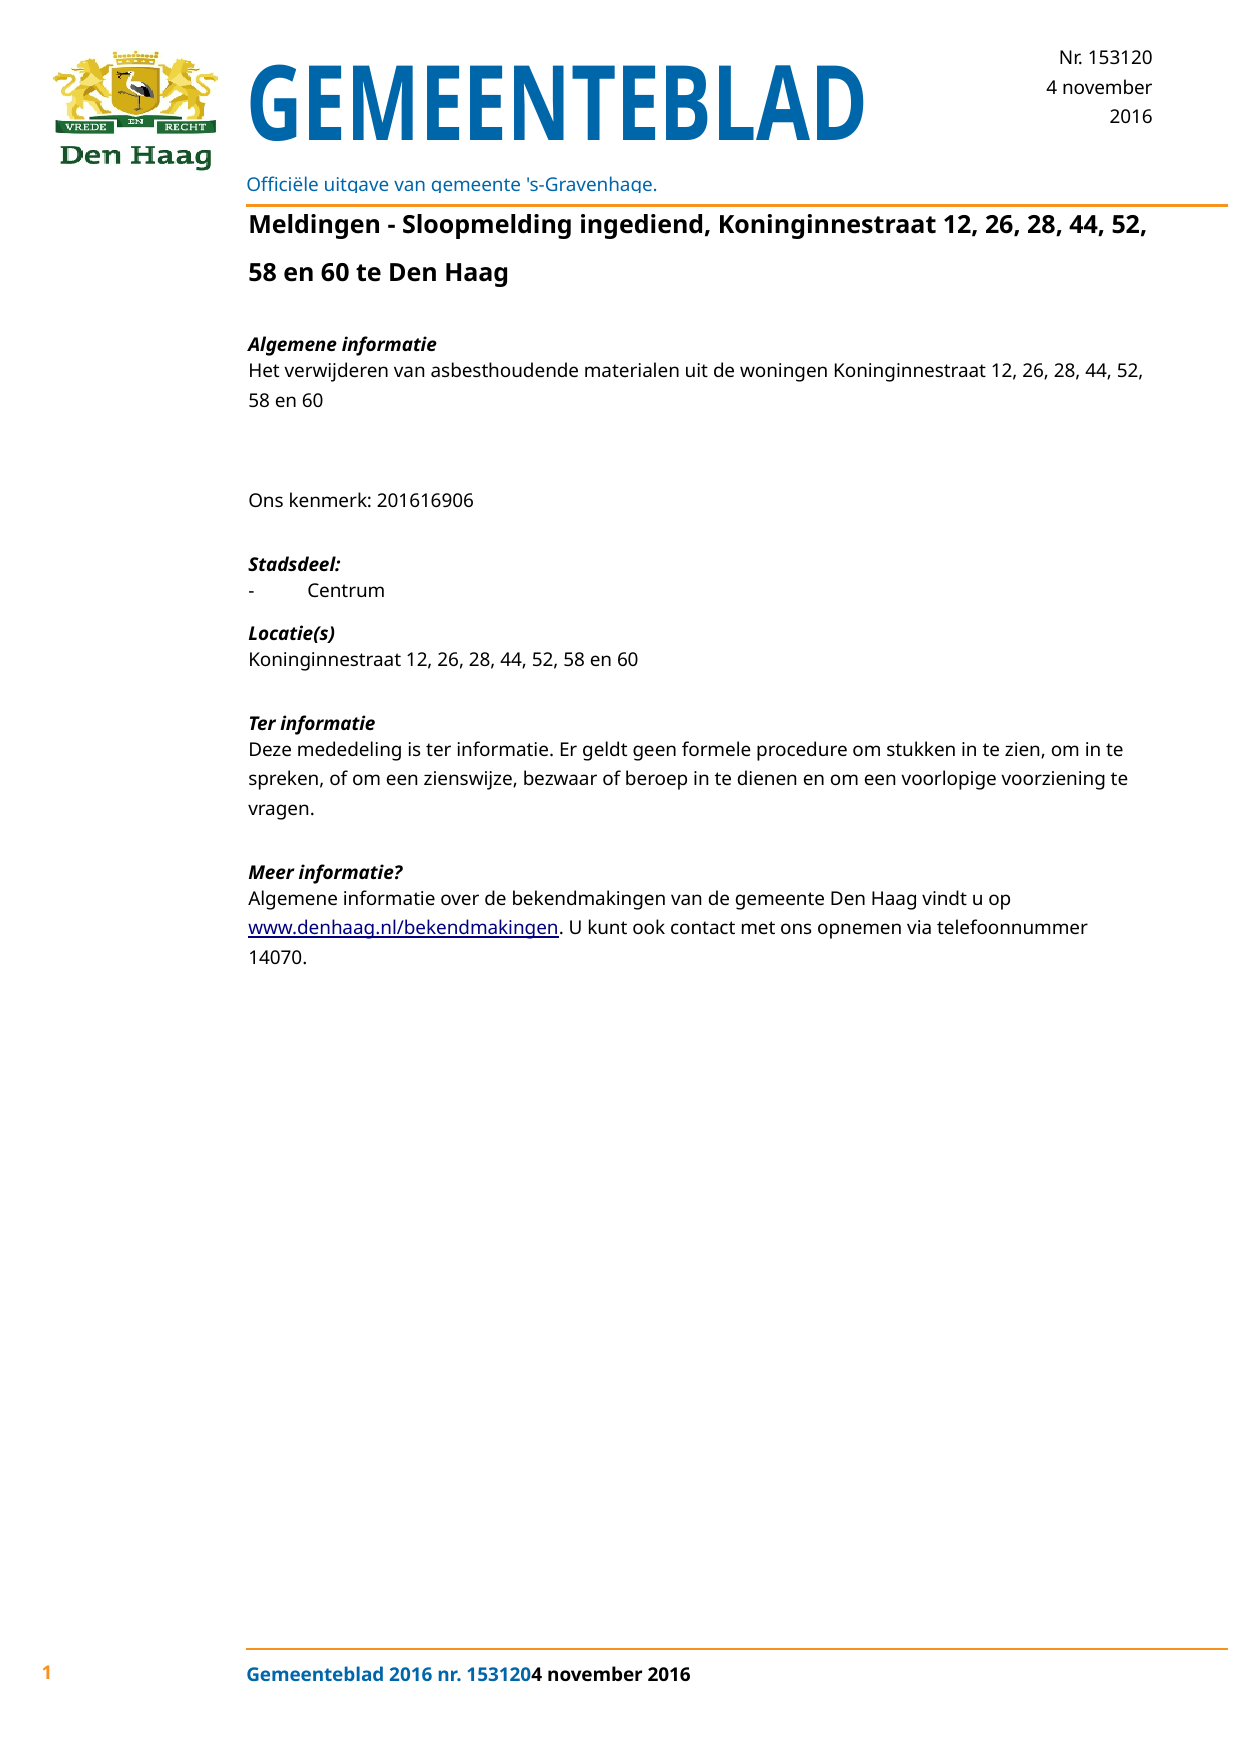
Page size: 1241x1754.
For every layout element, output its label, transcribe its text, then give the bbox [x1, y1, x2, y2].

list Centrum [248, 577, 1152, 603]
text Ter informatie [248, 710, 1152, 736]
text Meldingen - Sloopmelding ingediend, Koninginnestraat 12, 26, 28, 44, 52, 58 en 60 te Den Haag [248, 207, 1152, 288]
text Het verwijderen van asbesthoudende materialen uit de woningen Koninginnestraat 12, 26, 28, 44, 52, 58 en 60 [248, 357, 1152, 412]
text Ons kenmerk: 201616906 [248, 488, 1152, 513]
text Deze mededeling is ter informatie. Er geldt geen formele procedure om stukken in te zien, om in te spreken, of om een zienswijze, bezwaar of beroep in te dienen en om een voorlopige voorziening te vragen. [248, 736, 1152, 821]
text Algemene informatie over de bekendmakingen van de gemeente Den Haag vindt u op www.denhaag.nl/bekendmakingen. U kunt ook contact met ons opnemen via telefoonnummer 14070. [248, 885, 1152, 969]
picture [41, 47, 231, 172]
text Meer informatie? [248, 859, 1152, 885]
text Stadsdeel: [248, 552, 1152, 577]
text Koninginnestraat 12, 26, 28, 44, 52, 58 en 60 [248, 646, 1152, 672]
text Locatie(s) [248, 620, 1152, 646]
text Algemene informatie [248, 331, 1152, 357]
